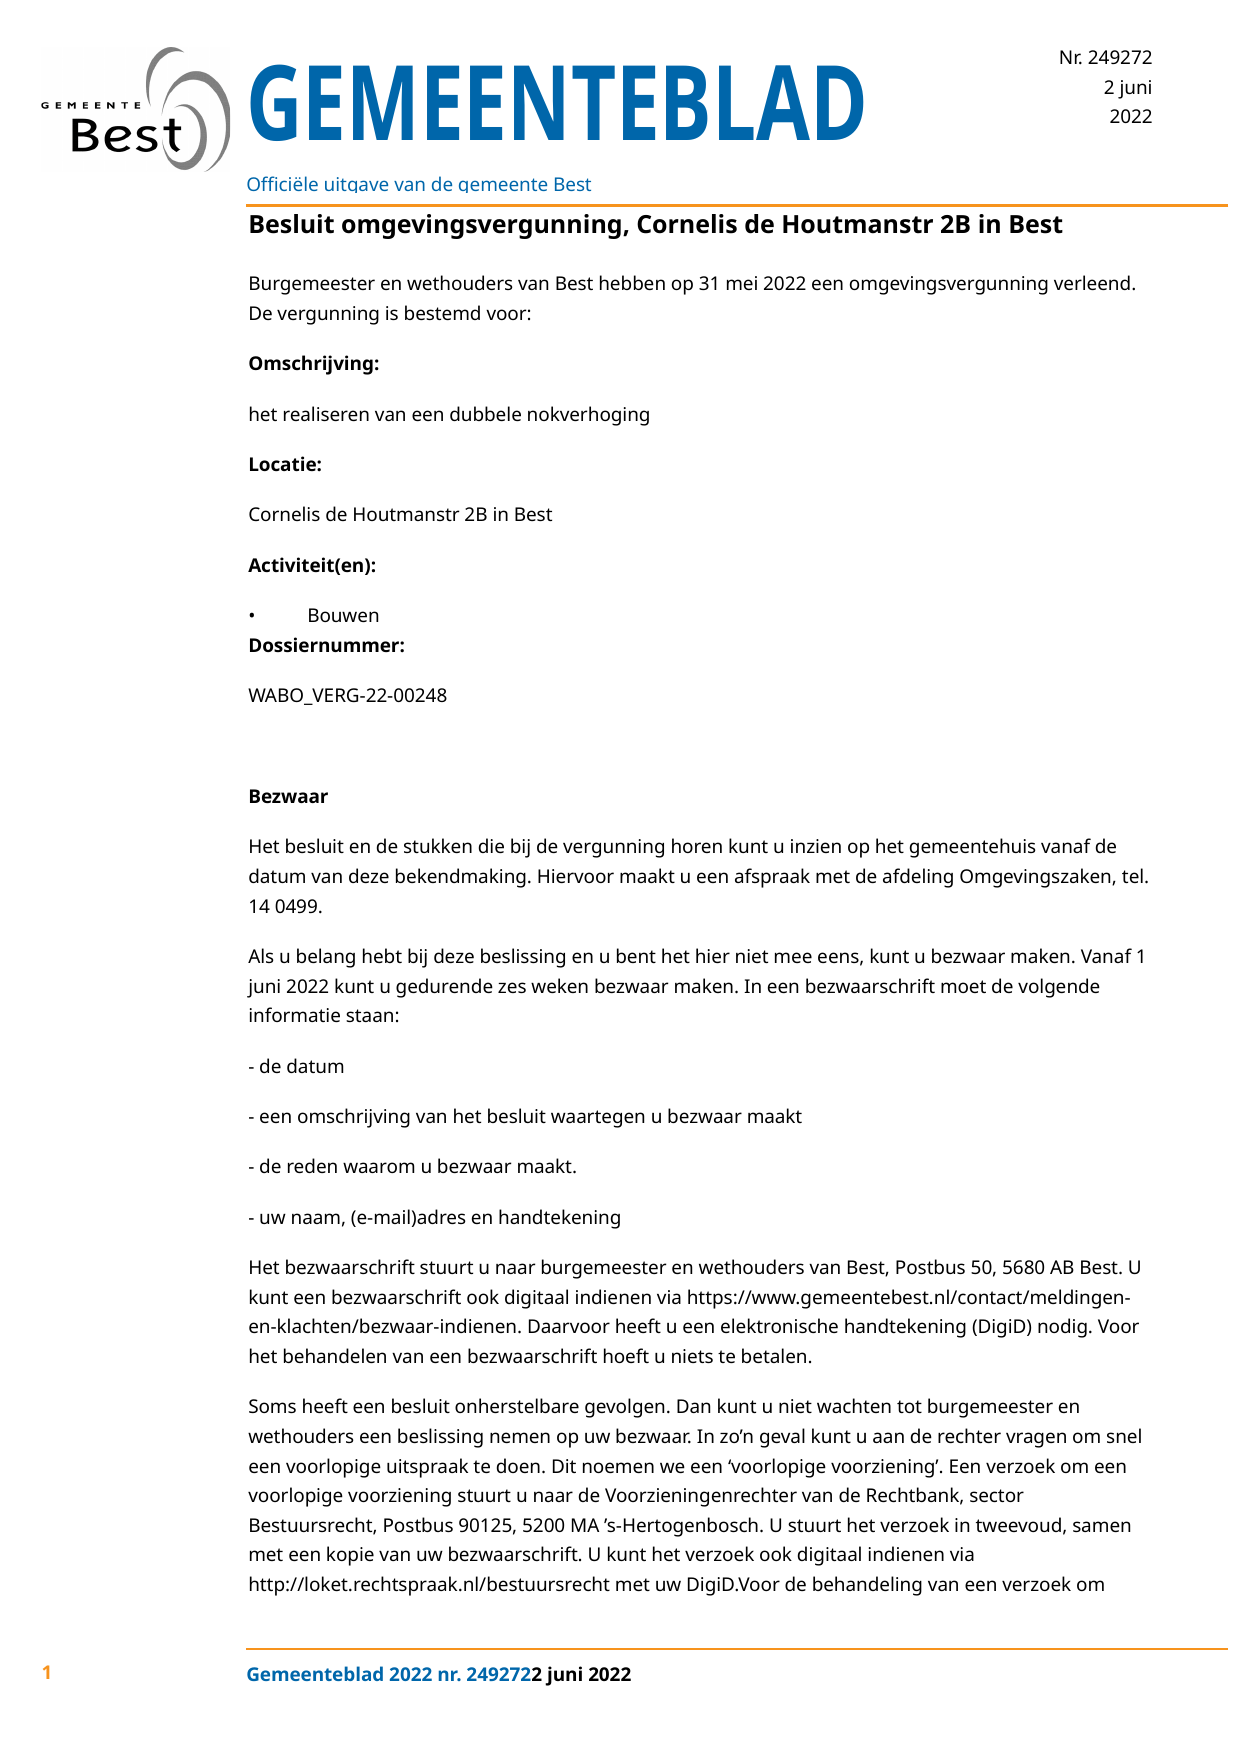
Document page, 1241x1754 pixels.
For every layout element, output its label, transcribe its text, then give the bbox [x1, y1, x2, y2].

text Omschrijving: [248, 350, 1152, 376]
text Locatie: [248, 451, 1152, 477]
text Besluit omgevingsvergunning, Cornelis de Houtmanstr 2B in Best [248, 207, 1152, 241]
text Het bezwaarschrift stuurt u naar burgemeester en wethouders van Best, Postbus 50, 5680 AB Best. U kunt een bezwaarschrift ook digitaal indienen via https://www.gemeentebest.nl/contact/meldingen-en-klachten/bezwaar-indienen. Daarvoor heeft u een elektronische handtekening (DigiD) nodig. Voor het behandelen van een bezwaarschrift hoeft u niets te betalen. [248, 1254, 1152, 1369]
text Dossiernummer: [248, 632, 1152, 658]
text het realiseren van een dubbele nokverhoging [248, 401, 1152, 426]
text - de datum [248, 1053, 1152, 1078]
text Het besluit en de stukken die bij de vergunning horen kunt u inzien op het gemeentehuis vanaf de datum van deze bekendmaking. Hiervoor maakt u een afspraak met de afdeling Omgevingszaken, tel. 14 0499. [248, 834, 1152, 918]
text Burgemeester en wethouders van Best hebben op 31 mei 2022 een omgevingsvergunning verleend. De vergunning is bestemd voor: [248, 270, 1152, 326]
text Activiteit(en): [248, 552, 1152, 578]
text - uw naam, (e-mail)adres en handtekening [248, 1204, 1152, 1230]
text Cornelis de Houtmanstr 2B in Best [248, 502, 1152, 527]
text Als u belang hebt bij deze beslissing en u bent het hier niet mee eens, kunt u bezwaar maken. Vanaf 1 juni 2022 kunt u gedurende zes weken bezwaar maken. In een bezwaarschrift moet de volgende informatie staan: [248, 943, 1152, 1028]
list Bouwen [248, 602, 1152, 628]
picture [41, 47, 231, 172]
text Bezwaar [248, 783, 1152, 809]
text Soms heeft een besluit onherstelbare gevolgen. Dan kunt u niet wachten tot burgemeester en wethouders een beslissing nemen op uw bezwaar. In zo’n geval kunt u aan de rechter vragen om snel een voorlopige uitspraak te doen. Dit noemen we een ‘voorlopige voorziening’. Een verzoek om een voorlopige voorziening stuurt u naar de Voorzieningenrechter van de Rechtbank, sector Bestuursrecht, Postbus 90125, 5200 MA ’s-Hertogenbosch. U stuurt het verzoek in tweevoud, samen met een kopie van uw bezwaarschrift. U kunt het verzoek ook digitaal indienen via http://loket.rechtspraak.nl/bestuursrecht met uw DigiD.Voor de behandeling van een verzoek om [248, 1394, 1152, 1597]
text WABO_VERG-22-00248 [248, 682, 1152, 708]
text - de reden waarom u bezwaar maakt. [248, 1154, 1152, 1179]
text - een omschrijving van het besluit waartegen u bezwaar maakt [248, 1103, 1152, 1129]
